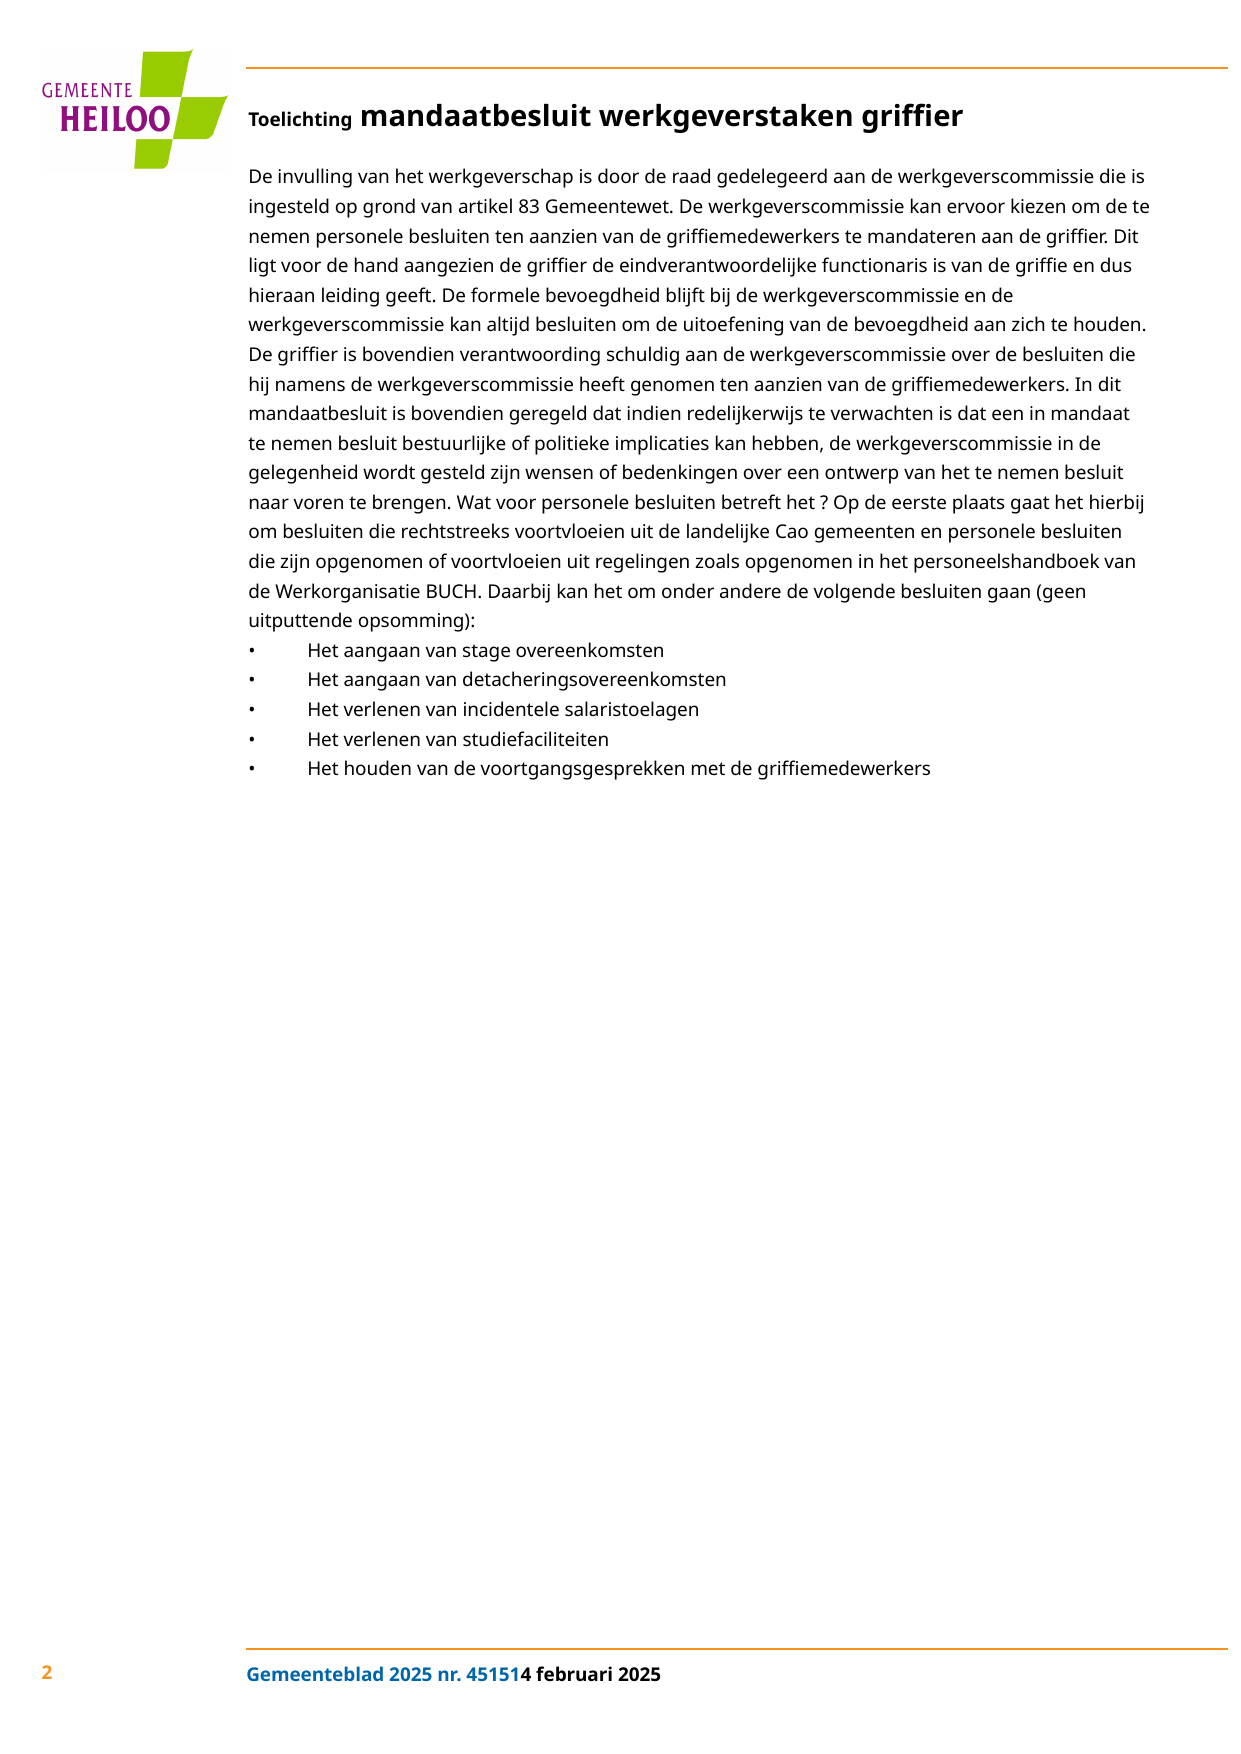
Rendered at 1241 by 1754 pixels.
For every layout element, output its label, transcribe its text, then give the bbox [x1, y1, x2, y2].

picture [41, 47, 231, 172]
text De invulling van het werkgeverschap is door de raad gedelegeerd aan de werkgeverscommissie die is ingesteld op grond van artikel 83 Gemeentewet. De werkgeverscommissie kan ervoor kiezen om de te nemen personele besluiten ten aanzien van de griffiemedewerkers te mandateren aan de griffier. Dit ligt voor de hand aangezien de griffier de eindverantwoordelijke functionaris is van de griffie en dus hieraan leiding geeft. De formele bevoegdheid blijft bij de werkgeverscommissie en de werkgeverscommissie kan altijd besluiten om de uitoefening van de bevoegdheid aan zich te houden. De griffier is bovendien verantwoording schuldig aan de werkgeverscommissie over de besluiten die hij namens de werkgeverscommissie heeft genomen ten aanzien van de griffiemedewerkers. In dit mandaatbesluit is bovendien geregeld dat indien redelijkerwijs te verwachten is dat een in mandaat te nemen besluit bestuurlijke of politieke implicaties kan hebben, de werkgeverscommissie in de gelegenheid wordt gesteld zijn wensen of bedenkingen over een ontwerp van het te nemen besluit naar voren te brengen. Wat voor personele besluiten betreft het ? Op de eerste plaats gaat het hierbij om besluiten die rechtstreeks voortvloeien uit de landelijke Cao gemeenten en personele besluiten die zijn opgenomen of voortvloeien uit regelingen zoals opgenomen in het personeelshandboek van de Werkorganisatie BUCH. Daarbij kan het om onder andere de volgende besluiten gaan (geen uitputtende opsomming): [248, 164, 1152, 633]
text Toelichting mandaatbesluit werkgeverstaken griffier [248, 95, 1152, 134]
list Het aangaan van stage overeenkomsten [248, 637, 1152, 663]
list Het verlenen van studiefaciliteiten [248, 726, 1152, 751]
list Het aangaan van detacheringsovereenkomsten [248, 667, 1152, 692]
list Het verlenen van incidentele salaristoelagen [248, 696, 1152, 722]
list Het houden van de voortgangsgesprekken met de griffiemedewerkers [248, 755, 1152, 781]
